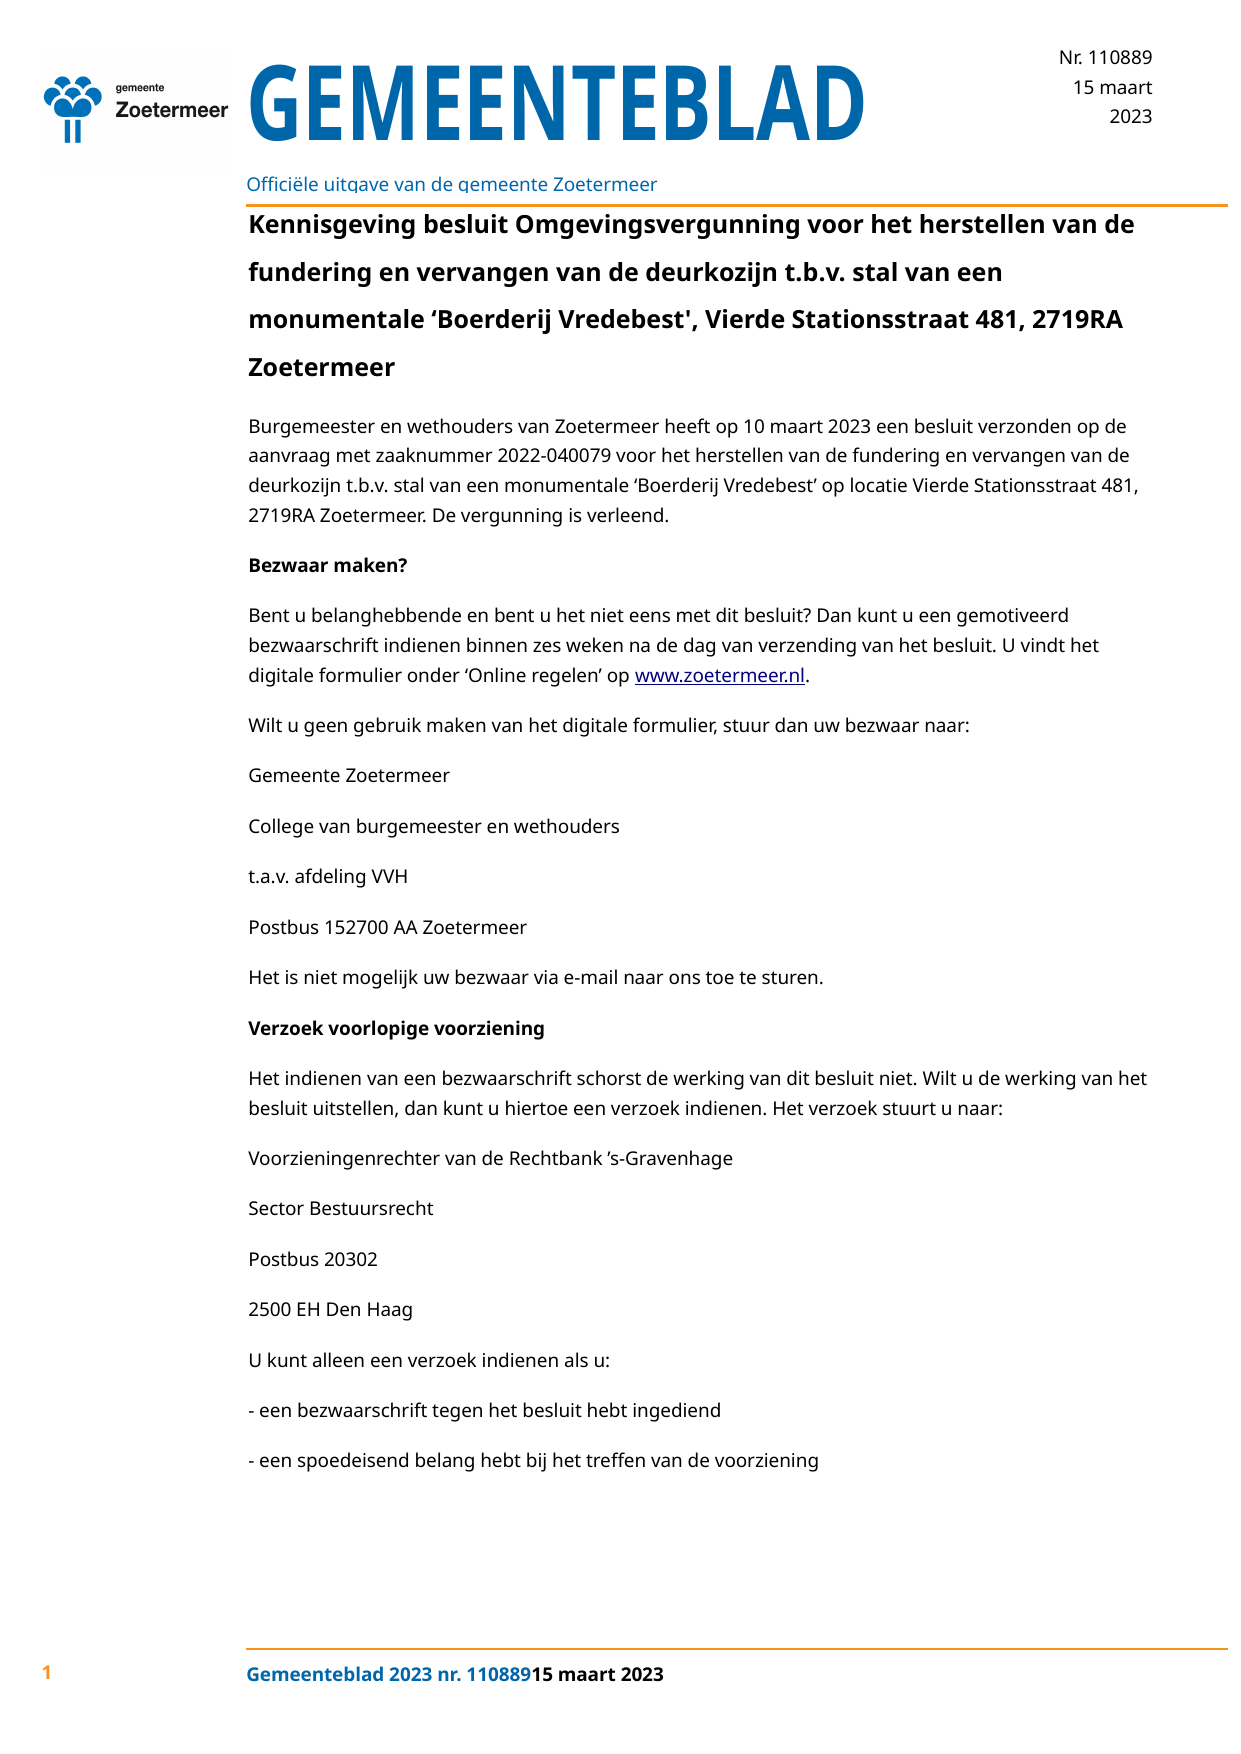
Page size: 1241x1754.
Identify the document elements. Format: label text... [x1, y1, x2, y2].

text Postbus 152700 AA Zoetermeer [248, 914, 1152, 940]
text Kennisgeving besluit Omgevingsvergunning voor het herstellen van de fundering en vervangen van de deurkozijn t.b.v. stal van een monumentale ‘Boerderij Vredebest', Vierde Stationsstraat 481, 2719RA Zoetermeer [248, 207, 1152, 384]
text Voorzieningenrechter van de Rechtbank ’s-Gravenhage [248, 1145, 1152, 1171]
text t.a.v. afdeling VVH [248, 863, 1152, 889]
text 2500 EH Den Haag [248, 1296, 1152, 1322]
text College van burgemeester en wethouders [248, 813, 1152, 839]
text Postbus 20302 [248, 1246, 1152, 1272]
text Bent u belanghebbende en bent u het niet eens met dit besluit? Dan kunt u een gemotiveerd bezwaarschrift indienen binnen zes weken na de dag van verzending van het besluit. U vindt het digitale formulier onder ‘Online regelen’ op www.zoetermeer.nl. [248, 603, 1152, 688]
text - een bezwaarschrift tegen het besluit hebt ingediend [248, 1397, 1152, 1423]
text U kunt alleen een verzoek indienen als u: [248, 1347, 1152, 1373]
picture [41, 47, 231, 172]
text Sector Bestuursrecht [248, 1196, 1152, 1221]
text Bezwaar maken? [248, 552, 1152, 578]
text - een spoedeisend belang hebt bij het treffen van de voorziening [248, 1448, 1152, 1473]
text Verzoek voorlopige voorziening [248, 1015, 1152, 1041]
text Het indienen van een bezwaarschrift schorst de werking van dit besluit niet. Wilt u de werking van het besluit uitstellen, dan kunt u hiertoe een verzoek indienen. Het verzoek stuurt u naar: [248, 1065, 1152, 1121]
text Burgemeester en wethouders van Zoetermeer heeft op 10 maart 2023 een besluit verzonden op de aanvraag met zaaknummer 2022-040079 voor het herstellen van de fundering en vervangen van de deurkozijn t.b.v. stal van een monumentale ‘Boerderij Vredebest’ op locatie Vierde Stationsstraat 481, 2719RA Zoetermeer. De vergunning is verleend. [248, 413, 1152, 528]
text Het is niet mogelijk uw bezwaar via e-mail naar ons toe te sturen. [248, 964, 1152, 990]
text Wilt u geen gebruik maken van het digitale formulier, stuur dan uw bezwaar naar: [248, 712, 1152, 738]
text Gemeente Zoetermeer [248, 763, 1152, 788]
